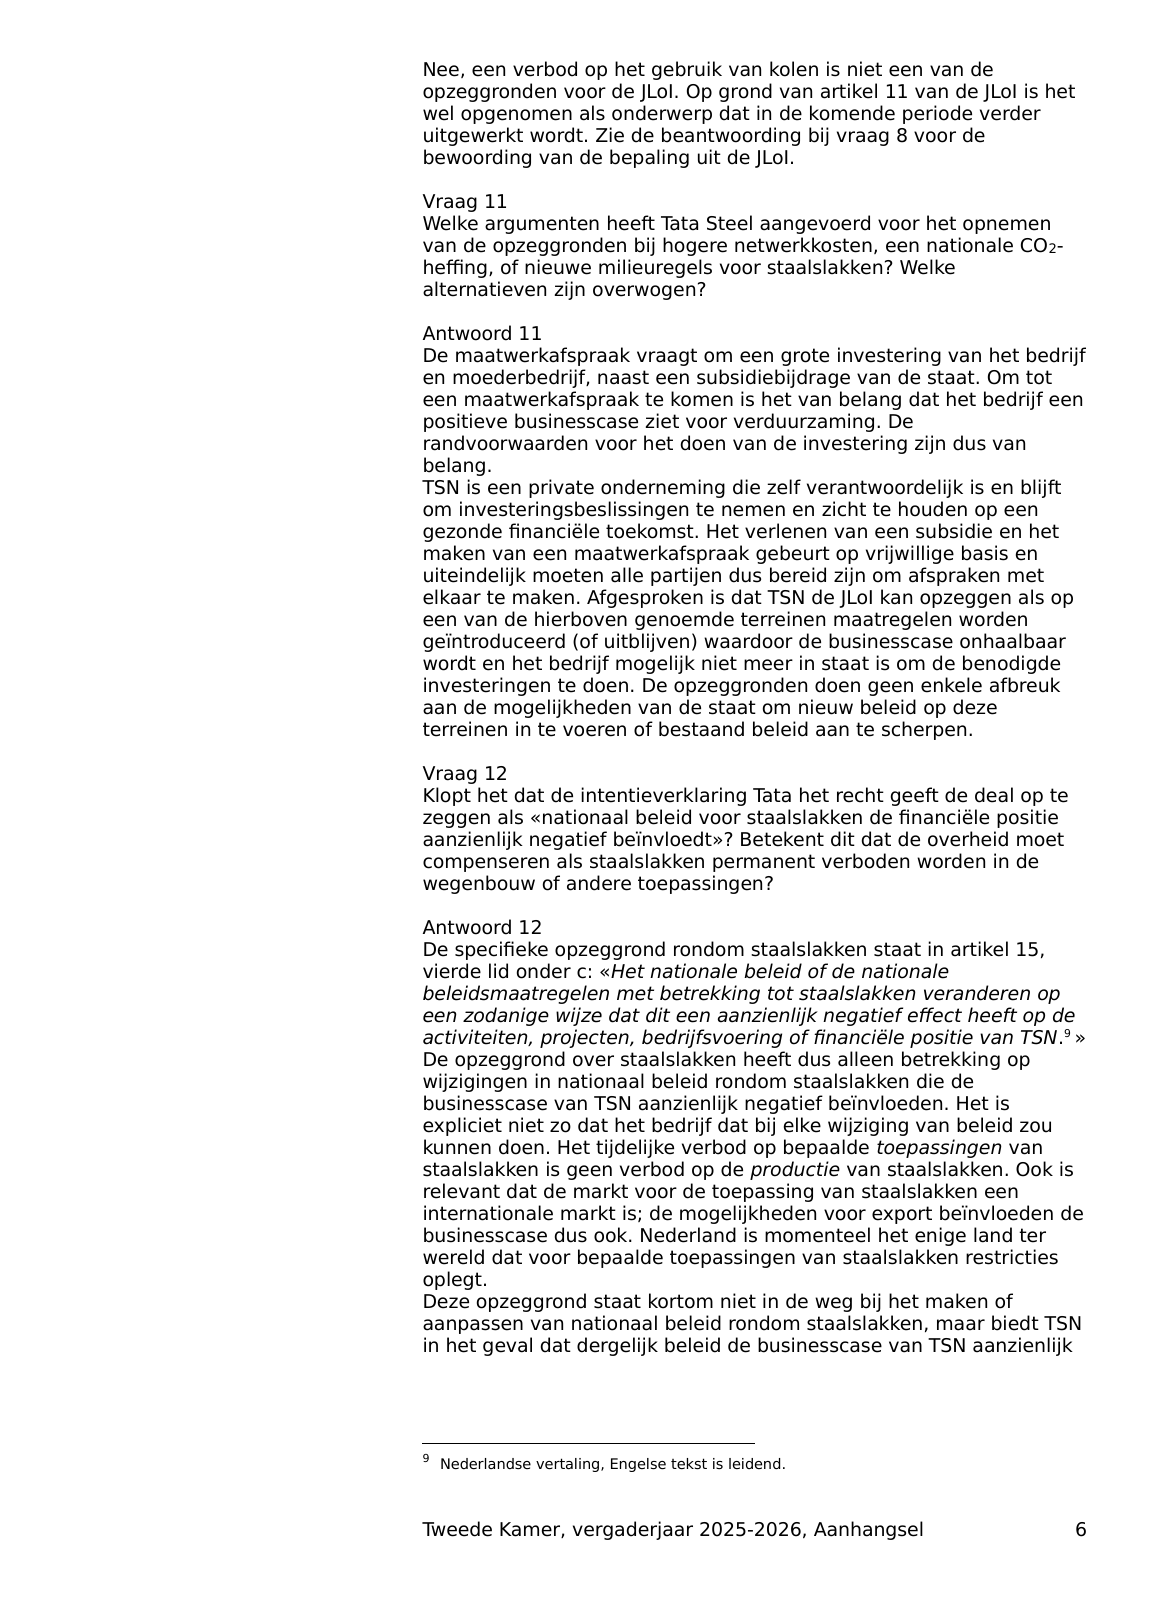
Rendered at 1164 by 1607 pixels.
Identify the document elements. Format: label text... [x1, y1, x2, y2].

text Antwoord 12 [422, 917, 1087, 939]
text Vraag 11 [422, 191, 1087, 213]
text Deze opzeggrond staat kortom niet in de weg bij het maken of aanpassen van nationaal beleid rondom staalslakken, maar biedt TSN in het geval dat dergelijk beleid de businesscase van TSN aanzienlijk [422, 1291, 1087, 1357]
text De maatwerkafspraak vraagt om een grote investering van het bedrijf en moederbedrijf, naast een subsidiebijdrage van de staat. Om tot een maatwerkafspraak te komen is het van belang dat het bedrijf een positieve businesscase ziet voor verduurzaming. De randvoorwaarden voor het doen van de investering zijn dus van belang. [422, 345, 1087, 477]
text Nee, een verbod op het gebruik van kolen is niet een van de opzeggronden voor de JLoI. Op grond van artikel 11 van de JLoI is het wel opgenomen als onderwerp dat in de komende periode verder uitgewerkt wordt. Zie de beantwoording bij vraag 8 voor de bewoording van de bepaling uit de JLoI. [422, 59, 1087, 169]
text TSN is een private onderneming die zelf verantwoordelijk is en blijft om investeringsbeslissingen te nemen en zicht te houden op een gezonde financiële toekomst. Het verlenen van een subsidie en het maken van een maatwerkafspraak gebeurt op vrijwillige basis en uiteindelijk moeten alle partijen dus bereid zijn om afspraken met elkaar te maken. Afgesproken is dat TSN de JLoI kan opzeggen als op een van de hierboven genoemde terreinen maatregelen worden geïntroduceerd (of uitblijven) waardoor de businesscase onhaalbaar wordt en het bedrijf mogelijk niet meer in staat is om de benodigde investeringen te doen. De opzeggronden doen geen enkele afbreuk aan de mogelijkheden van de staat om nieuw beleid op deze terreinen in te voeren of bestaand beleid aan te scherpen. [422, 477, 1087, 741]
text Welke argumenten heeft Tata Steel aangevoerd voor het opnemen van de opzeggronden bij hogere netwerkkosten, een nationale CO2-heffing, of nieuwe milieuregels voor staalslakken? Welke alternatieven zijn overwogen? [422, 213, 1087, 301]
text De specifieke opzeggrond rondom staalslakken staat in artikel 15, vierde lid onder c: «Het nationale beleid of de nationale beleidsmaatregelen met betrekking tot staalslakken veranderen op een zodanige wijze dat dit een aanzienlijk negatief effect heeft op de activiteiten, projecten, bedrijfsvoering of financiële positie van TSN.» De opzeggrond over staalslakken heeft dus alleen betrekking op wijzigingen in nationaal beleid rondom staalslakken die de businesscase van TSN aanzienlijk negatief beïnvloeden. Het is expliciet niet zo dat het bedrijf dat bij elke wijziging van beleid zou kunnen doen. Het tijdelijke verbod op bepaalde toepassingen van staalslakken is geen verbod op de productie van staalslakken. Ook is relevant dat de markt voor de toepassing van staalslakken een internationale markt is; de mogelijkheden voor export beïnvloeden de businesscase dus ook. Nederland is momenteel het enige land ter wereld dat voor bepaalde toepassingen van staalslakken restricties oplegt. [422, 939, 1087, 1291]
text Klopt het dat de intentieverklaring Tata het recht geeft de deal op te zeggen als «nationaal beleid voor staalslakken de financiële positie aanzienlijk negatief beïnvloedt»? Betekent dit dat de overheid moet compenseren als staalslakken permanent verboden worden in de wegenbouw of andere toepassingen? [422, 785, 1087, 895]
text Nederlandse vertaling, Engelse tekst is leidend. [422, 1452, 1087, 1474]
text Vraag 12 [422, 763, 1087, 785]
text Antwoord 11 [422, 323, 1087, 345]
